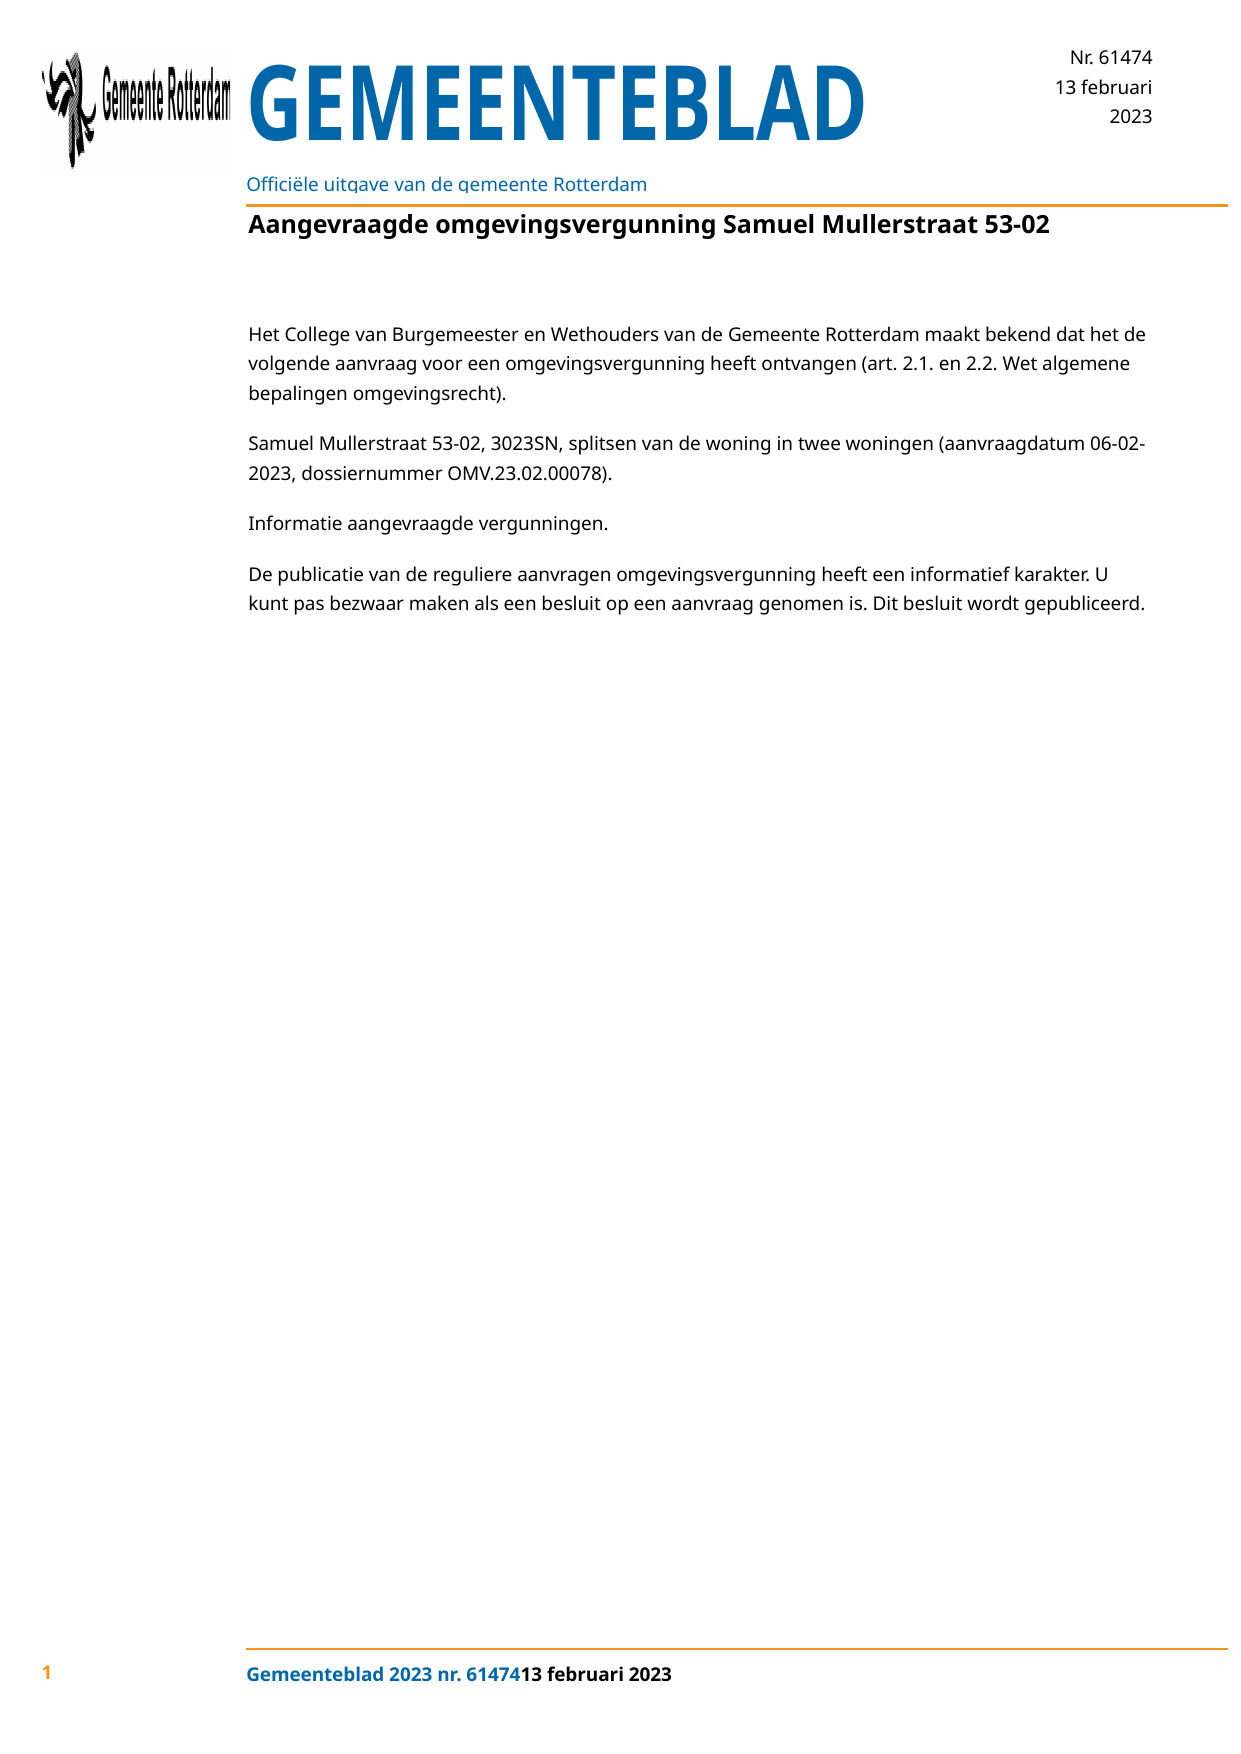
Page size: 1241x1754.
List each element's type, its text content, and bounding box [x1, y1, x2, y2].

text Het College van Burgemeester en Wethouders van de Gemeente Rotterdam maakt bekend dat het de volgende aanvraag voor een omgevingsvergunning heeft ontvangen (art. 2.1. en 2.2. Wet algemene bepalingen omgevingsrecht). [248, 321, 1152, 406]
text Aangevraagde omgevingsvergunning Samuel Mullerstraat 53-02 [248, 207, 1152, 241]
text De publicatie van de reguliere aanvragen omgevingsvergunning heeft een informatief karakter. U kunt pas bezwaar maken als een besluit op een aanvraag genomen is. Dit besluit wordt gepubliceerd. [248, 561, 1152, 616]
picture [41, 47, 231, 172]
text Samuel Mullerstraat 53-02, 3023SN, splitsen van de woning in twee woningen (aanvraagdatum 06-02-2023, dossiernummer OMV.23.02.00078). [248, 430, 1152, 486]
text Informatie aangevraagde vergunningen. [248, 510, 1152, 536]
